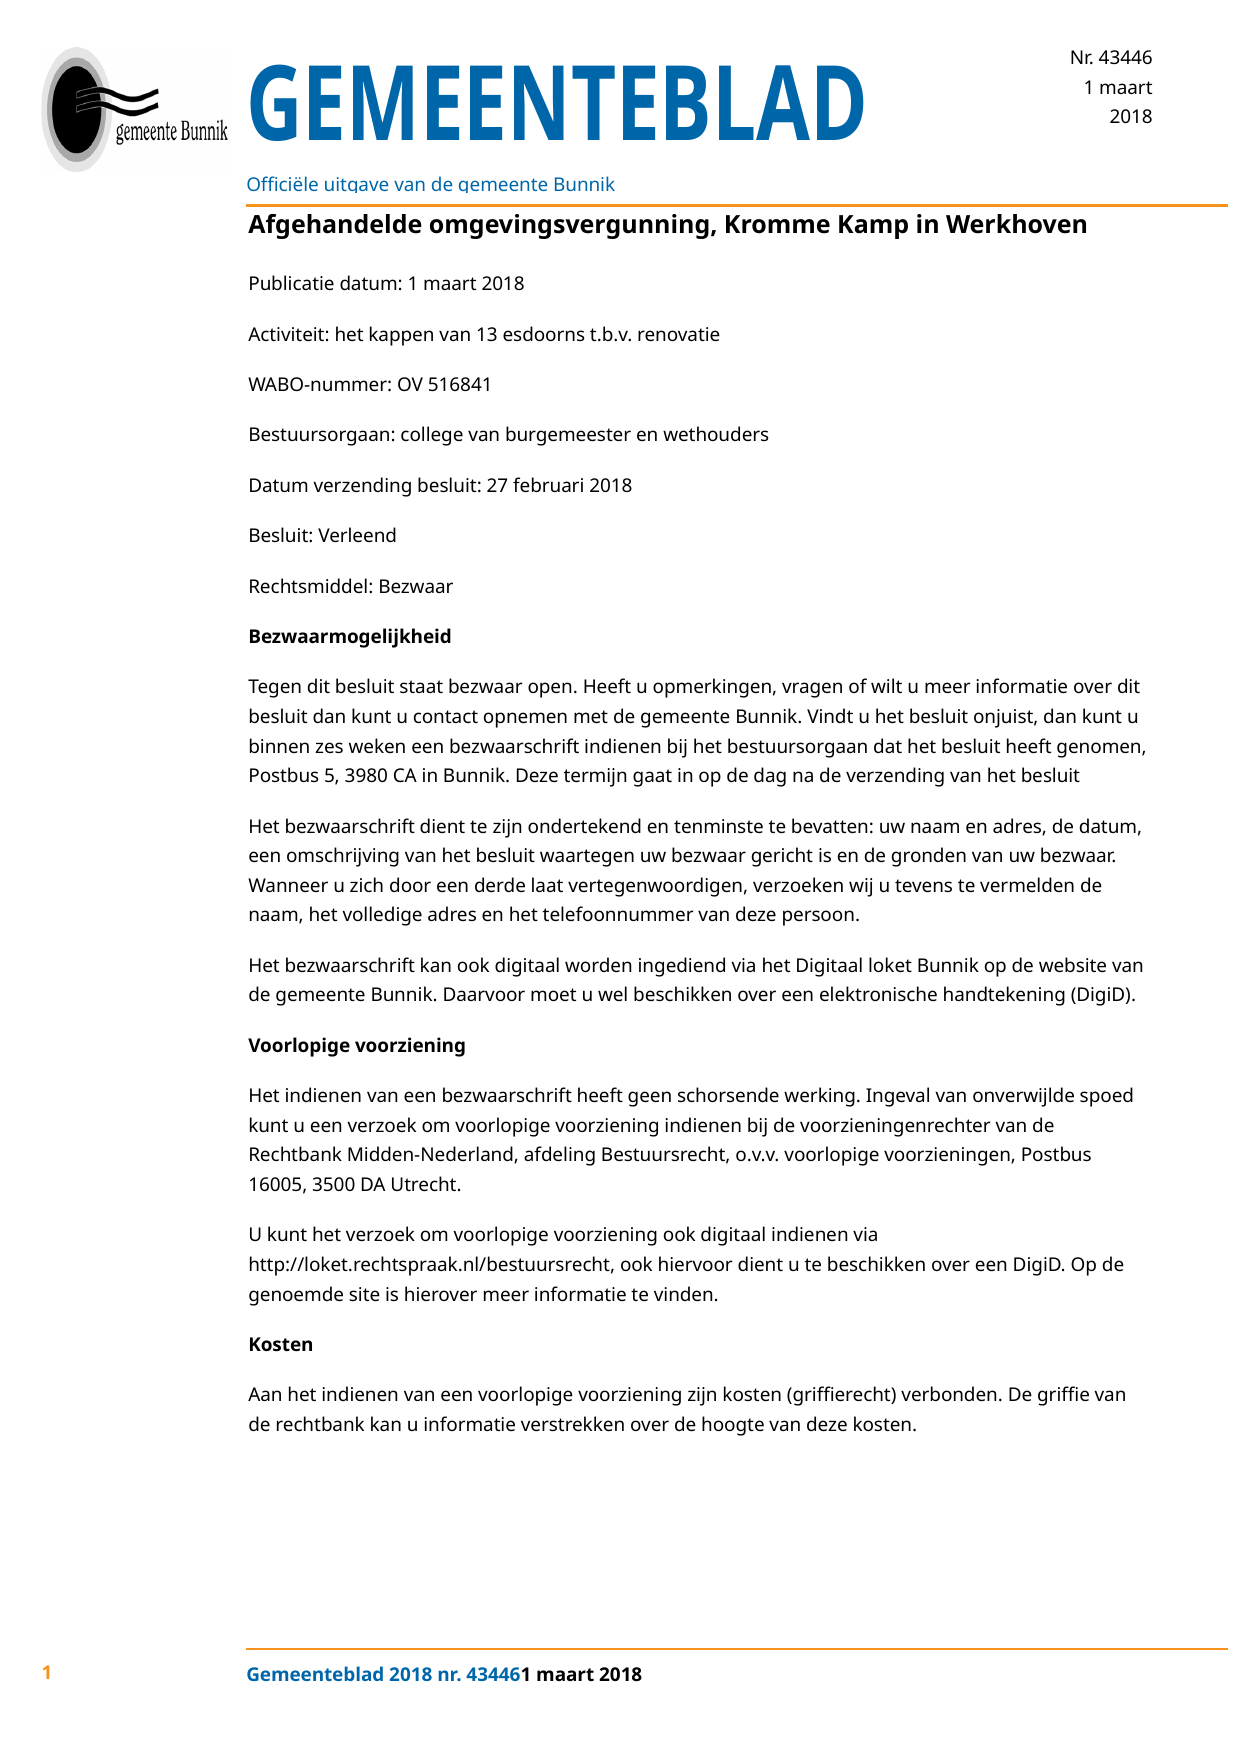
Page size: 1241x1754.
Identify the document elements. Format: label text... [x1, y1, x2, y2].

text WABO-nummer: OV 516841 [248, 371, 1152, 397]
text Afgehandelde omgevingsvergunning, Kromme Kamp in Werkhoven [248, 207, 1152, 241]
text Datum verzending besluit: 27 februari 2018 [248, 472, 1152, 498]
text Het bezwaarschrift dient te zijn ondertekend en tenminste te bevatten: uw naam en adres, de datum, een omschrijving van het besluit waartegen uw bezwaar gericht is en de gronden van uw bezwaar. Wanneer u zich door een derde laat vertegenwoordigen, verzoeken wij u tevens te vermelden de naam, het volledige adres en het telefoonnummer van deze persoon. [248, 813, 1152, 927]
text Voorlopige voorziening [248, 1032, 1152, 1058]
text Het indienen van een bezwaarschrift heeft geen schorsende werking. Ingeval van onverwijlde spoed kunt u een verzoek om voorlopige voorziening indienen bij de voorzieningenrechter van de Rechtbank Midden-Nederland, afdeling Bestuursrecht, o.v.v. voorlopige voorzieningen, Postbus 16005, 3500 DA Utrecht. [248, 1082, 1152, 1197]
text Rechtsmiddel: Bezwaar [248, 573, 1152, 598]
text Besluit: Verleend [248, 522, 1152, 548]
text Kosten [248, 1331, 1152, 1357]
text U kunt het verzoek om voorlopige voorziening ook digitaal indienen via http://loket.rechtspraak.nl/bestuursrecht, ook hiervoor dient u te beschikken over een DigiD. Op de genoemde site is hierover meer informatie te vinden. [248, 1222, 1152, 1306]
text Het bezwaarschrift kan ook digitaal worden ingediend via het Digitaal loket Bunnik op de website van de gemeente Bunnik. Daarvoor moet u wel beschikken over een elektronische handtekening (DigiD). [248, 952, 1152, 1007]
text Bezwaarmogelijkheid [248, 623, 1152, 649]
text Activiteit: het kappen van 13 esdoorns t.b.v. renovatie [248, 321, 1152, 346]
text Bestuursorgaan: college van burgemeester en wethouders [248, 422, 1152, 447]
text Tegen dit besluit staat bezwaar open. Heeft u opmerkingen, vragen of wilt u meer informatie over dit besluit dan kunt u contact opnemen met de gemeente Bunnik. Vindt u het besluit onjuist, dan kunt u binnen zes weken een bezwaarschrift indienen bij het bestuursorgaan dat het besluit heeft genomen, Postbus 5, 3980 CA in Bunnik. Deze termijn gaat in op de dag na de verzending van het besluit [248, 674, 1152, 788]
picture [41, 47, 231, 172]
text Publicatie datum: 1 maart 2018 [248, 270, 1152, 296]
text Aan het indienen van een voorlopige voorziening zijn kosten (griffierecht) verbonden. De griffie van de rechtbank kan u informatie verstrekken over de hoogte van deze kosten. [248, 1382, 1152, 1437]
